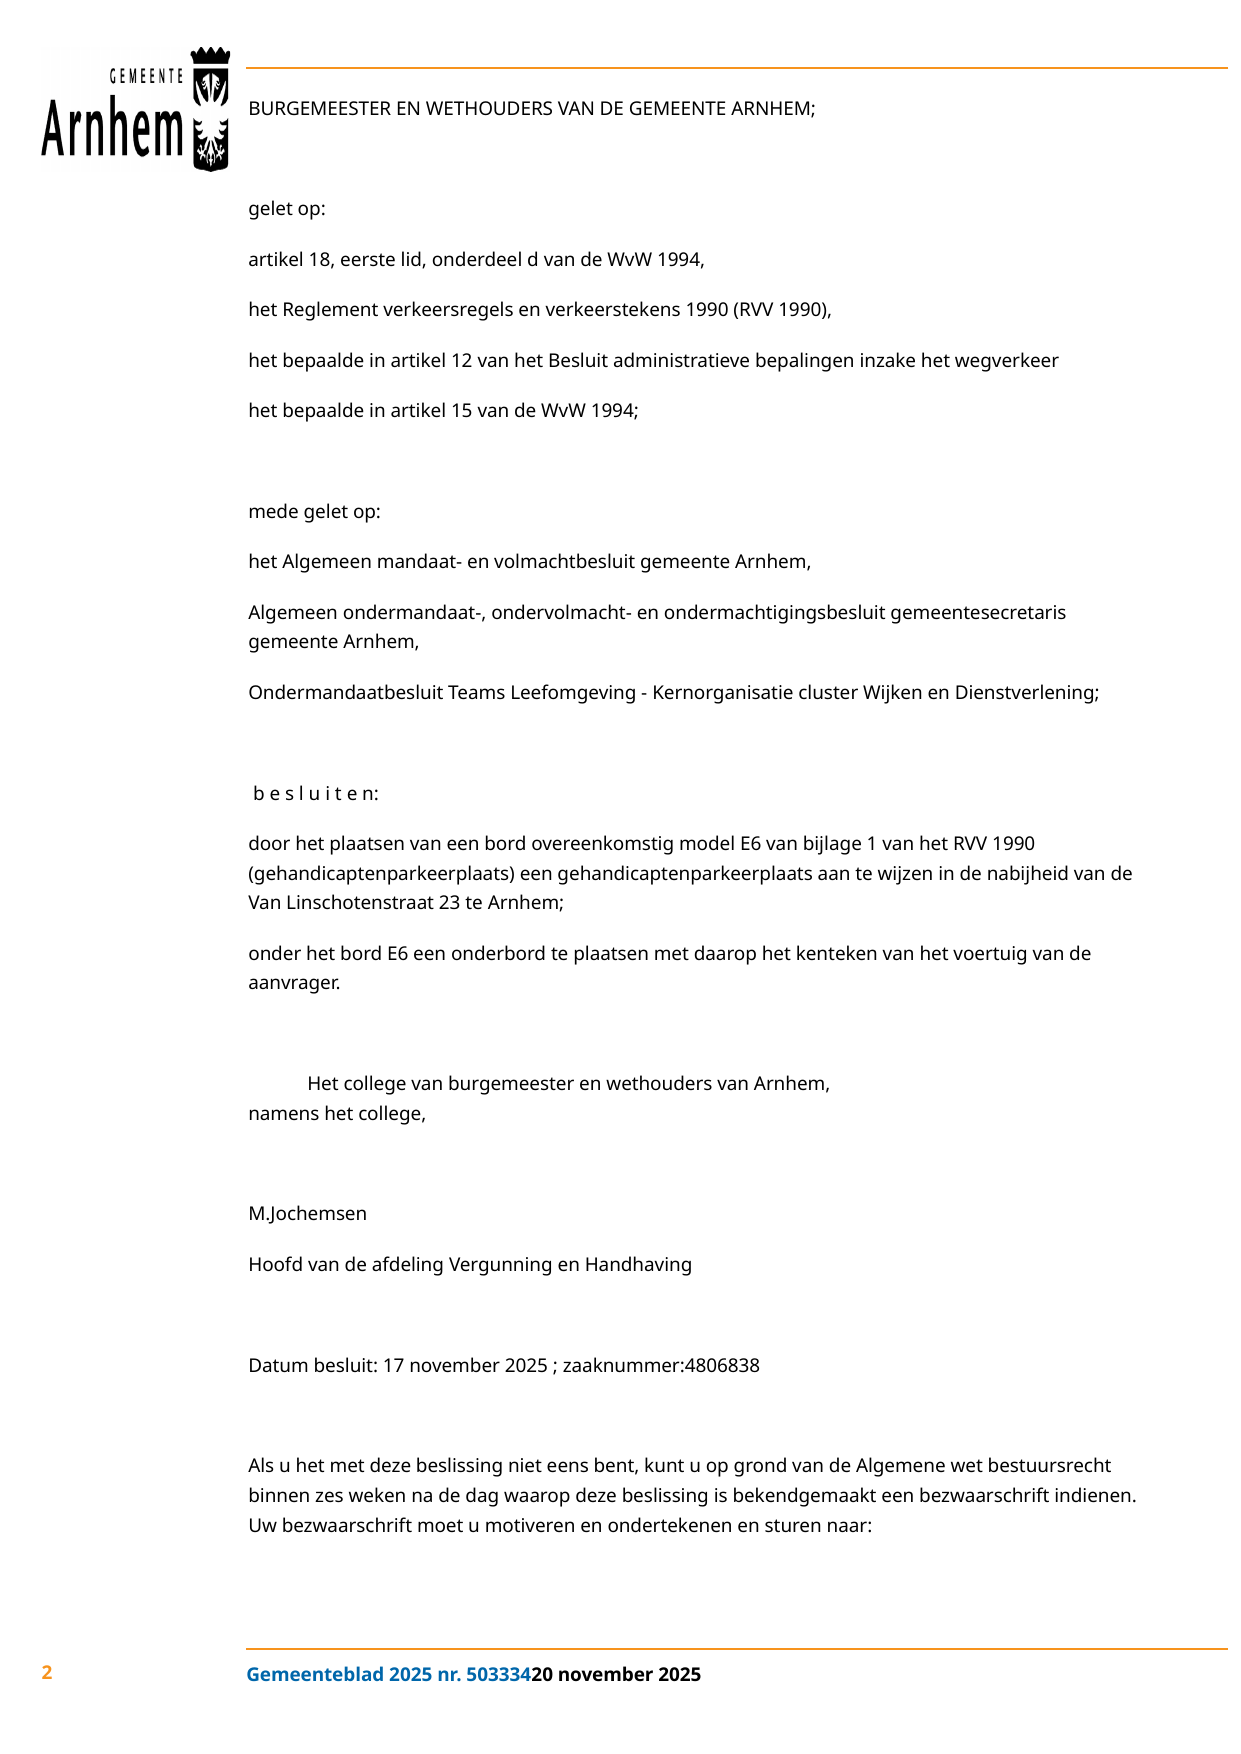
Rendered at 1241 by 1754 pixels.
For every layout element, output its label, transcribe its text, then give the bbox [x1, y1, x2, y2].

picture [41, 47, 231, 172]
text Datum besluit: 17 november 2025 ; zaaknummer:4806838 [248, 1352, 1152, 1378]
text Ondermandaatbesluit Teams Leefomgeving - Kernorganisatie cluster Wijken en Dienstverlening; [248, 679, 1152, 705]
text artikel 18, eerste lid, onderdeel d van de WvW 1994, [248, 246, 1152, 272]
text door het plaatsen van een bord overeenkomstig model E6 van bijlage 1 van het RVV 1990 (gehandicaptenparkeerplaats) een gehandicaptenparkeerplaats aan te wijzen in de nabijheid van de Van Linschotenstraat 23 te Arnhem; [248, 830, 1152, 915]
text Als u het met deze beslissing niet eens bent, kunt u op grond van de Algemene wet bestuursrecht binnen zes weken na de dag waarop deze beslissing is bekendgemaakt een bezwaarschrift indienen. Uw bezwaarschrift moet u motiveren en ondertekenen en sturen naar: [248, 1453, 1152, 1538]
text b e s l u i t e n: [248, 780, 1152, 806]
text mede gelet op: [248, 498, 1152, 524]
text het bepaalde in artikel 15 van de WvW 1994; [248, 397, 1152, 423]
text het bepaalde in artikel 12 van het Besluit administratieve bepalingen inzake het wegverkeer [248, 347, 1152, 373]
text het Reglement verkeersregels en verkeerstekens 1990 (RVV 1990), [248, 296, 1152, 322]
text M.Jochemsen [248, 1201, 1152, 1226]
text het Algemeen mandaat- en volmachtbesluit gemeente Arnhem, [248, 548, 1152, 574]
text BURGEMEESTER EN WETHOUDERS VAN DE GEMEENTE ARNHEM; [248, 95, 1152, 121]
text onder het bord E6 een onderbord te plaatsen met daarop het kenteken van het voertuig van de aanvrager. [248, 940, 1152, 995]
text namens het college, [248, 1100, 1152, 1126]
text gelet op: [248, 196, 1152, 221]
text Hoofd van de afdeling Vergunning en Handhaving [248, 1251, 1152, 1277]
list Het college van burgemeester en wethouders van Arnhem, [248, 1070, 1152, 1096]
text Algemeen ondermandaat-, ondervolmacht- en ondermachtigingsbesluit gemeentesecretaris gemeente Arnhem, [248, 599, 1152, 654]
